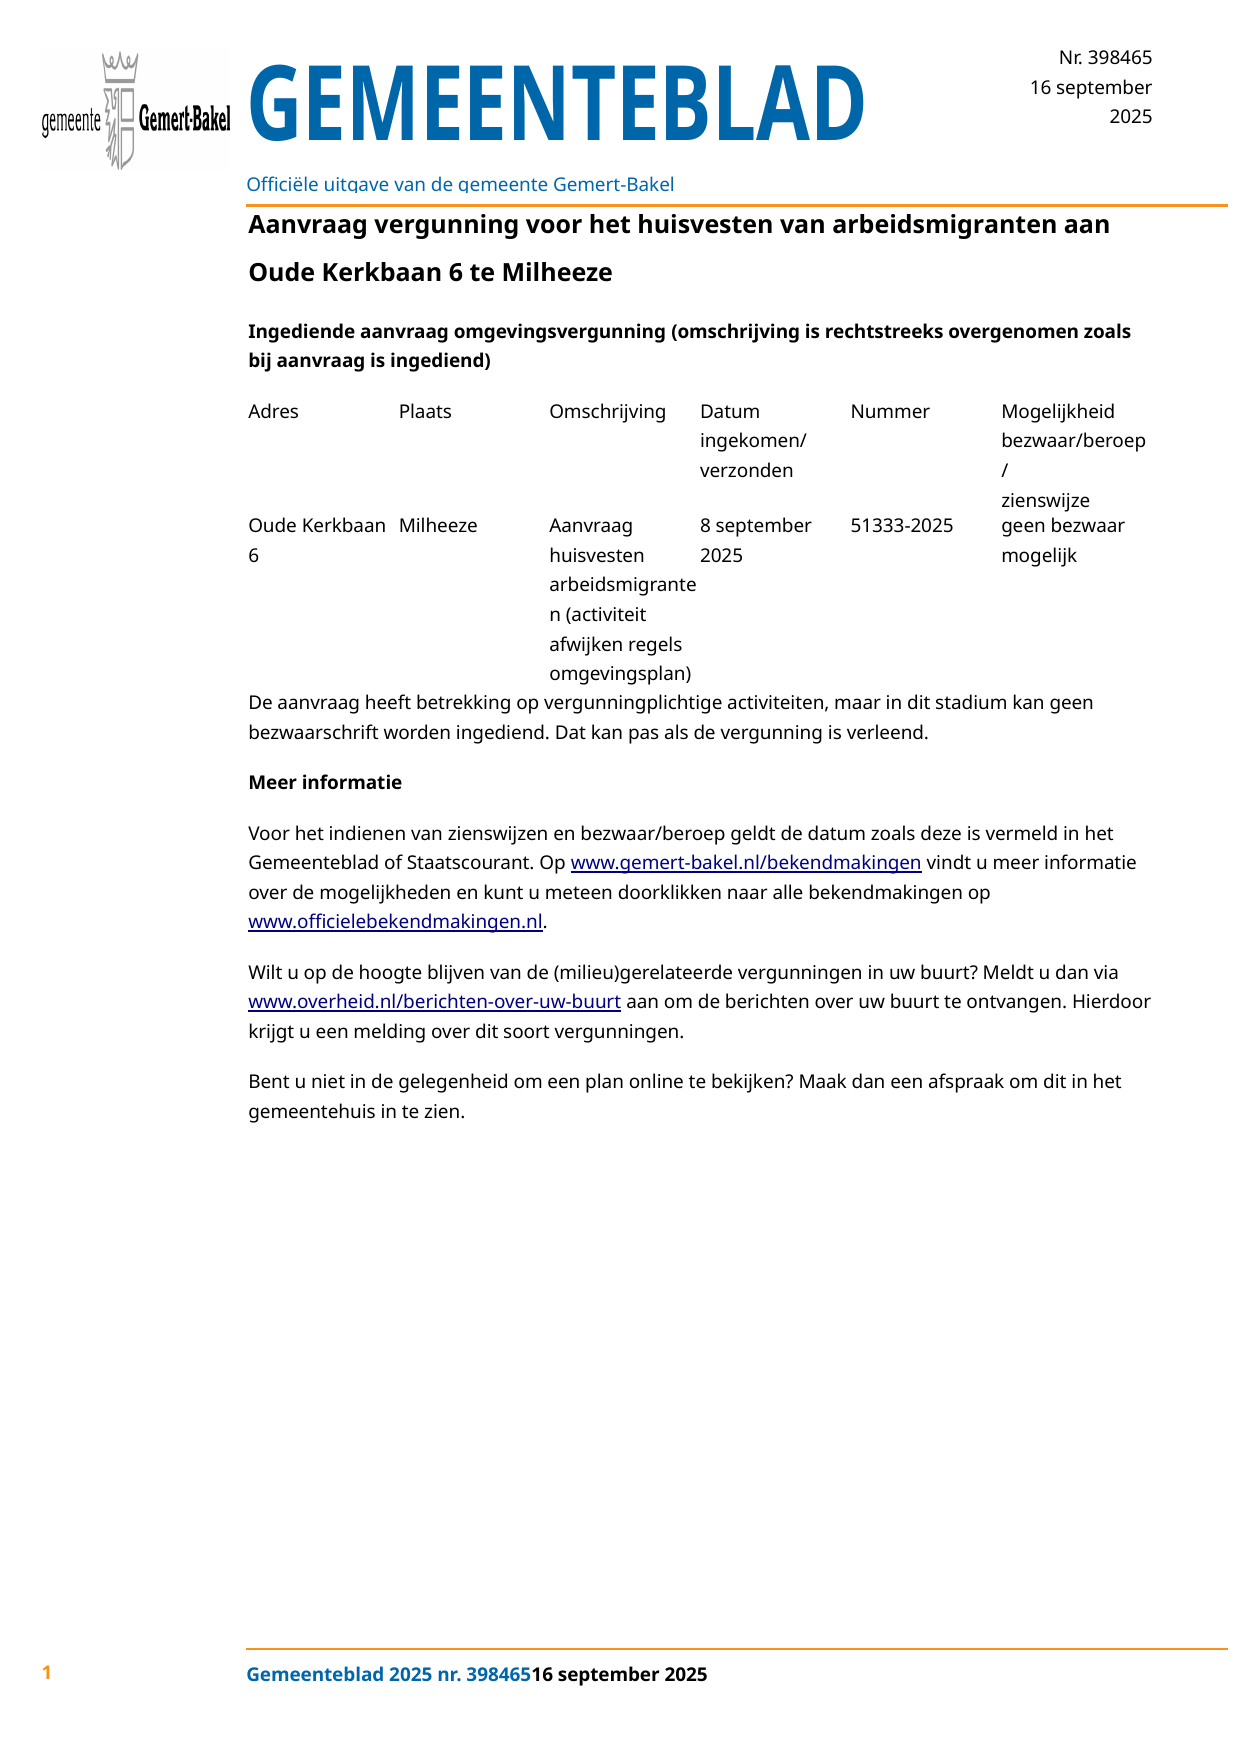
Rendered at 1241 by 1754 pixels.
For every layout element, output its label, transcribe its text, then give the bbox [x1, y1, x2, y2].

text Aanvraag vergunning voor het huisvesten van arbeidsmigranten aan Oude Kerkbaan 6 te Milheeze [248, 207, 1152, 288]
picture [41, 47, 231, 172]
text Ingediende aanvraag omgevingsvergunning (omschrijving is rechtstreeks overgenomen zoals bij aanvraag is ingediend) [248, 318, 1152, 373]
table_header Adres [248, 398, 398, 512]
table_header Mogelijkheid bezwaar/beroep/ zienswijze [1001, 398, 1152, 512]
text Bent u niet in de gelegenheid om een plan online te bekijken? Maak dan een afspraak om dit in het gemeentehuis in te zien. [248, 1068, 1152, 1124]
table_header Nummer [850, 398, 1001, 512]
table_header Plaats [399, 398, 549, 512]
table_header Datum ingekomen/ verzonden [700, 398, 850, 512]
text Meer informatie [248, 769, 1152, 795]
table_header Omschrijving [549, 398, 700, 512]
text De aanvraag heeft betrekking op vergunningplichtige activiteiten, maar in dit stadium kan geen bezwaarschrift worden ingediend. Dat kan pas als de vergunning is verleend. [248, 689, 1152, 745]
text Wilt u op de hoogte blijven van de (milieu)gerelateerde vergunningen in uw buurt? Meldt u dan via www.overheid.nl/berichten-over-uw-buurt aan om de berichten over uw buurt te ontvangen. Hierdoor krijgt u een melding over dit soort vergunningen. [248, 959, 1152, 1044]
table_cell 51333-2025 [850, 513, 1001, 686]
table_cell 8 september 2025 [700, 513, 850, 686]
table_cell geen bezwaar mogelijk [1001, 513, 1152, 686]
table_cell Oude Kerkbaan 6 [248, 513, 398, 686]
table_cell Milheeze [399, 513, 549, 686]
text Voor het indienen van zienswijzen en bezwaar/beroep geldt de datum zoals deze is vermeld in het Gemeenteblad of Staatscourant. Op www.gemert-bakel.nl/bekendmakingen vindt u meer informatie over de mogelijkheden en kunt u meteen doorklikken naar alle bekendmakingen op www.officielebekendmakingen.nl. [248, 820, 1152, 934]
table_cell Aanvraag huisvesten arbeidsmigranten (activiteit afwijken regels omgevingsplan) [549, 513, 700, 686]
